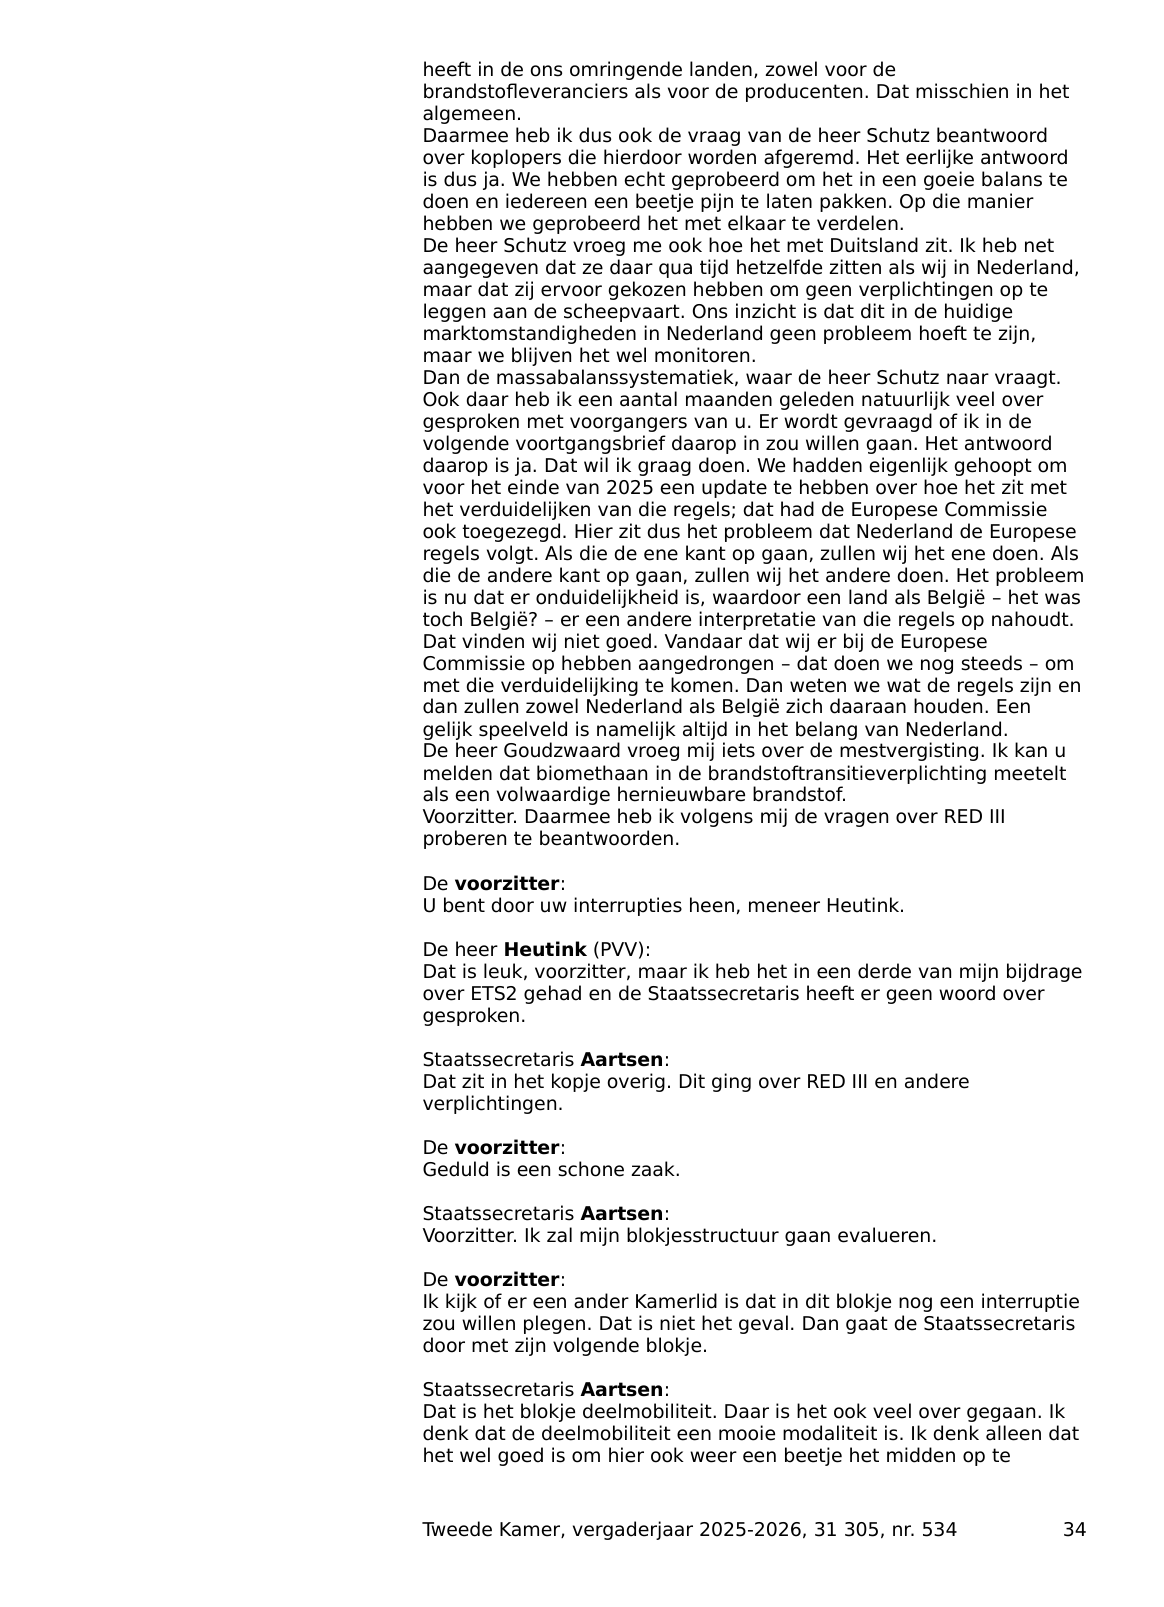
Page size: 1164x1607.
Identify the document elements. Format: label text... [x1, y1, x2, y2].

text Voorzitter. Ik zal mijn blokjesstructuur gaan evalueren. [422, 1225, 1087, 1247]
text heeft in de ons omringende landen, zowel voor de brandstofleveranciers als voor de producenten. Dat misschien in het algemeen. [422, 59, 1087, 125]
text Staatssecretaris Aartsen: [422, 1379, 1087, 1401]
text Voorzitter. Daarmee heb ik volgens mij de vragen over RED III proberen te beantwoorden. [422, 806, 1087, 850]
text Staatssecretaris Aartsen: [422, 1049, 1087, 1071]
text Dan de massabalanssystematiek, waar de heer Schutz naar vraagt. Ook daar heb ik een aantal maanden geleden natuurlijk veel over gesproken met voorgangers van u. Er wordt gevraagd of ik in de volgende voortgangsbrief daarop in zou willen gaan. Het antwoord daarop is ja. Dat wil ik graag doen. We hadden eigenlijk gehoopt om voor het einde van 2025 een update te hebben over hoe het zit met het verduidelijken van die regels; dat had de Europese Commissie ook toegezegd. Hier zit dus het probleem dat Nederland de Europese regels volgt. Als die de ene kant op gaan, zullen wij het ene doen. Als die de andere kant op gaan, zullen wij het andere doen. Het probleem is nu dat er onduidelijkheid is, waardoor een land als België – het was toch België? – er een andere interpretatie van die regels op nahoudt. Dat vinden wij niet goed. Vandaar dat wij er bij de Europese Commissie op hebben aangedrongen – dat doen we nog steeds – om met die verduidelijking te komen. Dan weten we wat de regels zijn en dan zullen zowel Nederland als België zich daaraan houden. Een gelijk speelveld is namelijk altijd in het belang van Nederland. [422, 367, 1087, 740]
text De voorzitter: [422, 1269, 1087, 1291]
text Geduld is een schone zaak. [422, 1159, 1087, 1181]
text Dat is leuk, voorzitter, maar ik heb het in een derde van mijn bijdrage over ETS2 gehad en de Staatssecretaris heeft er geen woord over gesproken. [422, 961, 1087, 1027]
text U bent door uw interrupties heen, meneer Heutink. [422, 894, 1087, 916]
text Staatssecretaris Aartsen: [422, 1203, 1087, 1225]
text De heer Goudzwaard vroeg mij iets over de mestvergisting. Ik kan u melden dat biomethaan in de brandstoftransitieverplichting meetelt als een volwaardige hernieuwbare brandstof. [422, 740, 1087, 806]
text Daarmee heb ik dus ook de vraag van de heer Schutz beantwoord over koplopers die hierdoor worden afgeremd. Het eerlijke antwoord is dus ja. We hebben echt geprobeerd om het in een goeie balans te doen en iedereen een beetje pijn te laten pakken. Op die manier hebben we geprobeerd het met elkaar te verdelen. [422, 125, 1087, 235]
text De voorzitter: [422, 872, 1087, 894]
text De heer Heutink (PVV): [422, 939, 1087, 961]
text De heer Schutz vroeg me ook hoe het met Duitsland zit. Ik heb net aangegeven dat ze daar qua tijd hetzelfde zitten als wij in Nederland, maar dat zij ervoor gekozen hebben om geen verplichtingen op te leggen aan de scheepvaart. Ons inzicht is dat dit in de huidige marktomstandigheden in Nederland geen probleem hoeft te zijn, maar we blijven het wel monitoren. [422, 235, 1087, 367]
text Ik kijk of er een ander Kamerlid is dat in dit blokje nog een interruptie zou willen plegen. Dat is niet het geval. Dan gaat de Staatssecretaris door met zijn volgende blokje. [422, 1291, 1087, 1357]
text Dat zit in het kopje overig. Dit ging over RED III en andere verplichtingen. [422, 1071, 1087, 1115]
text De voorzitter: [422, 1137, 1087, 1159]
text Dat is het blokje deelmobiliteit. Daar is het ook veel over gegaan. Ik denk dat de deelmobiliteit een mooie modaliteit is. Ik denk alleen dat het wel goed is om hier ook weer een beetje het midden op te [422, 1401, 1087, 1467]
